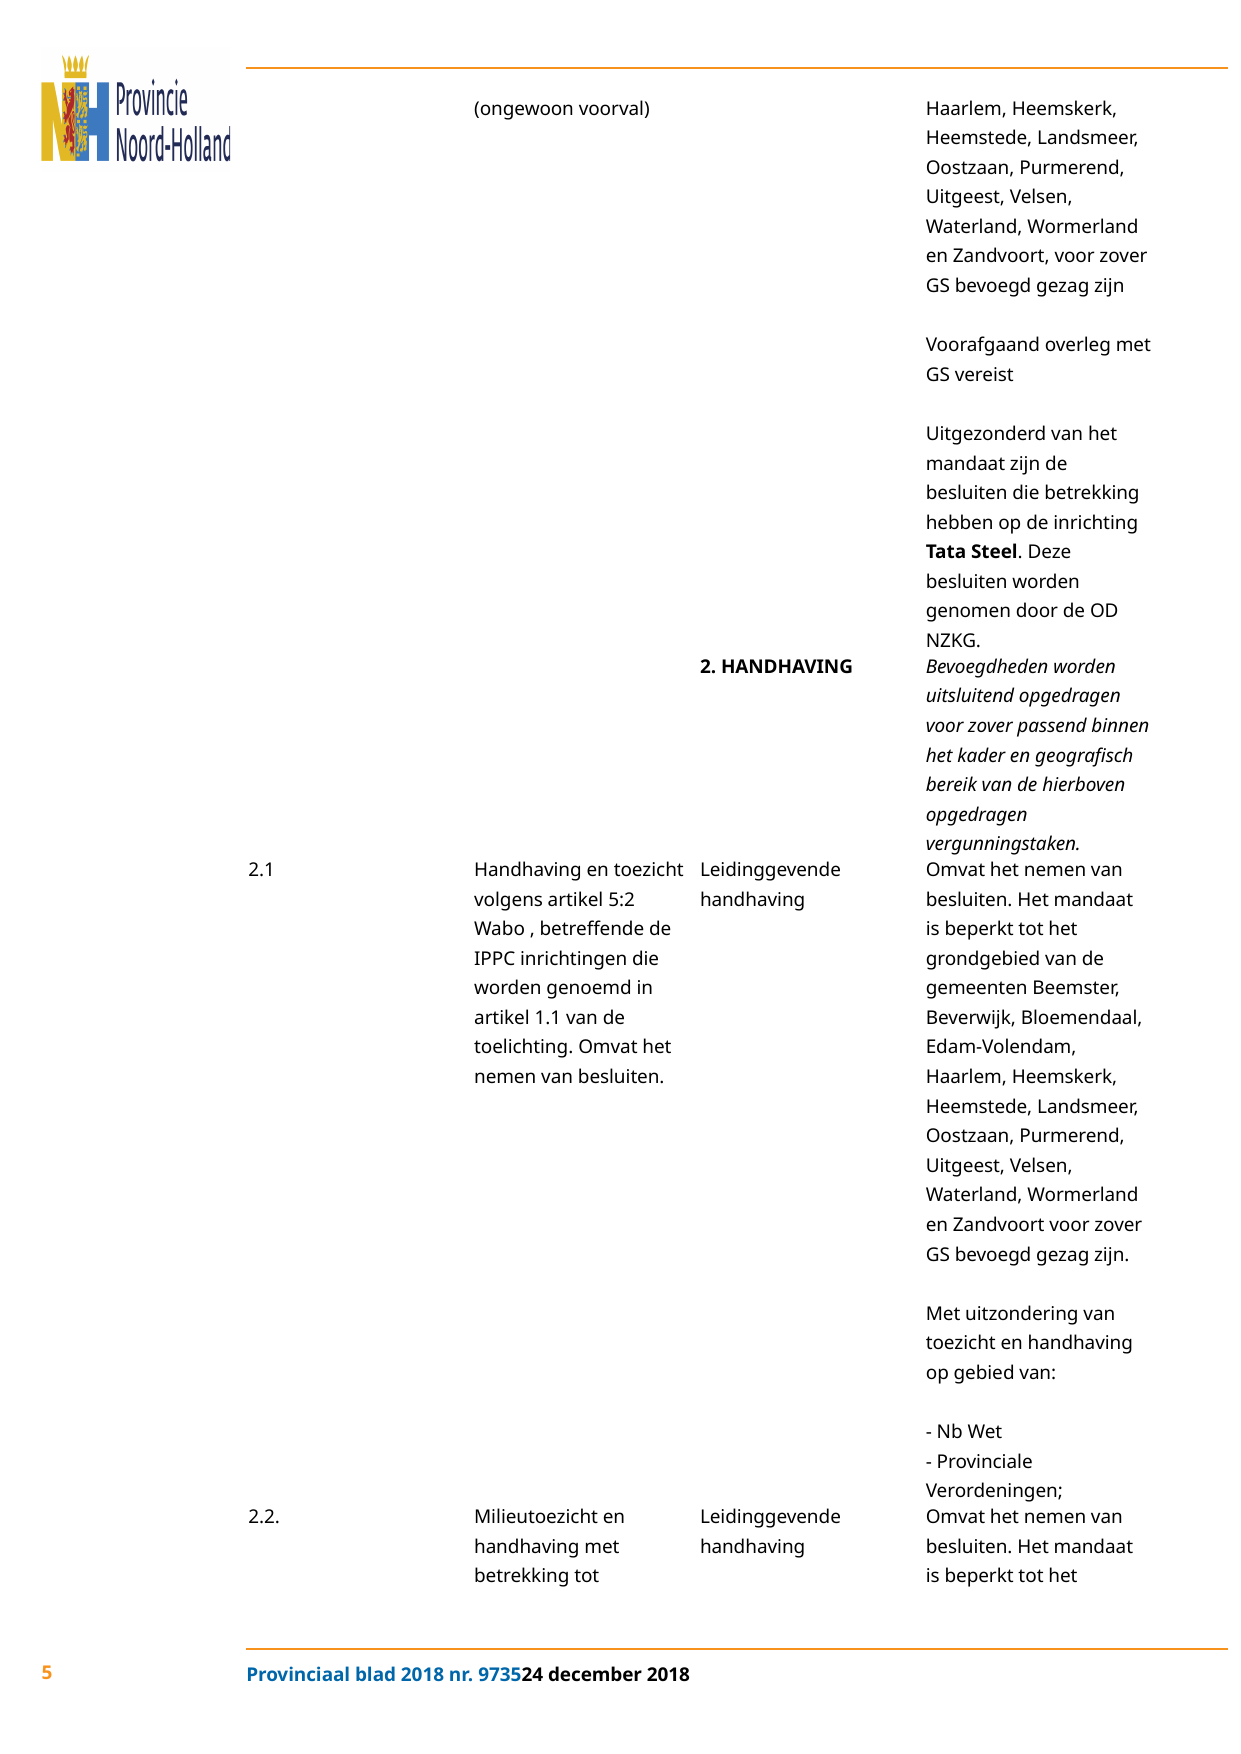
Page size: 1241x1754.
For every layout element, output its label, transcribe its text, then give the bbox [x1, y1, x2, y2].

table_cell (ongewoon voorval) [474, 95, 700, 653]
table_cell Omvat het nemen van besluiten. Het mandaat is beperkt tot het [926, 1503, 1152, 1588]
table_cell Leidinggevende handhaving [700, 1503, 926, 1588]
table_cell [700, 95, 926, 653]
table_cell Milieutoezicht en handhaving met betrekking tot [474, 1503, 700, 1588]
table_cell [248, 95, 474, 653]
table_cell 2.2. [248, 1503, 474, 1588]
table_cell Leidinggevende handhaving [700, 856, 926, 1503]
table_cell Omvat het nemen van besluiten. Het mandaat is beperkt tot het grondgebied van de gemeenten Beemster, Beverwijk, Bloemendaal, Edam-Volendam, Haarlem, Heemskerk, Heemstede, Landsmeer, Oostzaan, Purmerend, Uitgeest, Velsen, Waterland, Wormerland en Zandvoort voor zover GS bevoegd gezag zijn. Met uitzondering van toezicht en handhaving op gebied van: - Nb Wet - Provinciale Verordeningen; [926, 856, 1152, 1503]
table_cell Handhaving en toezicht volgens artikel 5:2 Wabo , betreffende de IPPC inrichtingen die worden genoemd in artikel 1.1 van de toelichting. Omvat het nemen van besluiten. [474, 856, 700, 1503]
table_cell 2. HANDHAVING [700, 653, 926, 856]
picture [41, 47, 231, 172]
table_cell Haarlem, Heemskerk, Heemstede, Landsmeer, Oostzaan, Purmerend, Uitgeest, Velsen, Waterland, Wormerland en Zandvoort, voor zover GS bevoegd gezag zijn Voorafgaand overleg met GS vereist Uitgezonderd van het mandaat zijn de besluiten die betrekking hebben op de inrichting Tata Steel. Deze besluiten worden genomen door de OD NZKG. [926, 95, 1152, 653]
table_cell Bevoegdheden worden uitsluitend opgedragen voor zover passend binnen het kader en geografisch bereik van de hierboven opgedragen vergunningstaken. [926, 653, 1152, 856]
table_cell [474, 653, 700, 856]
table_cell 2.1 [248, 856, 474, 1503]
table_cell [248, 653, 474, 856]
